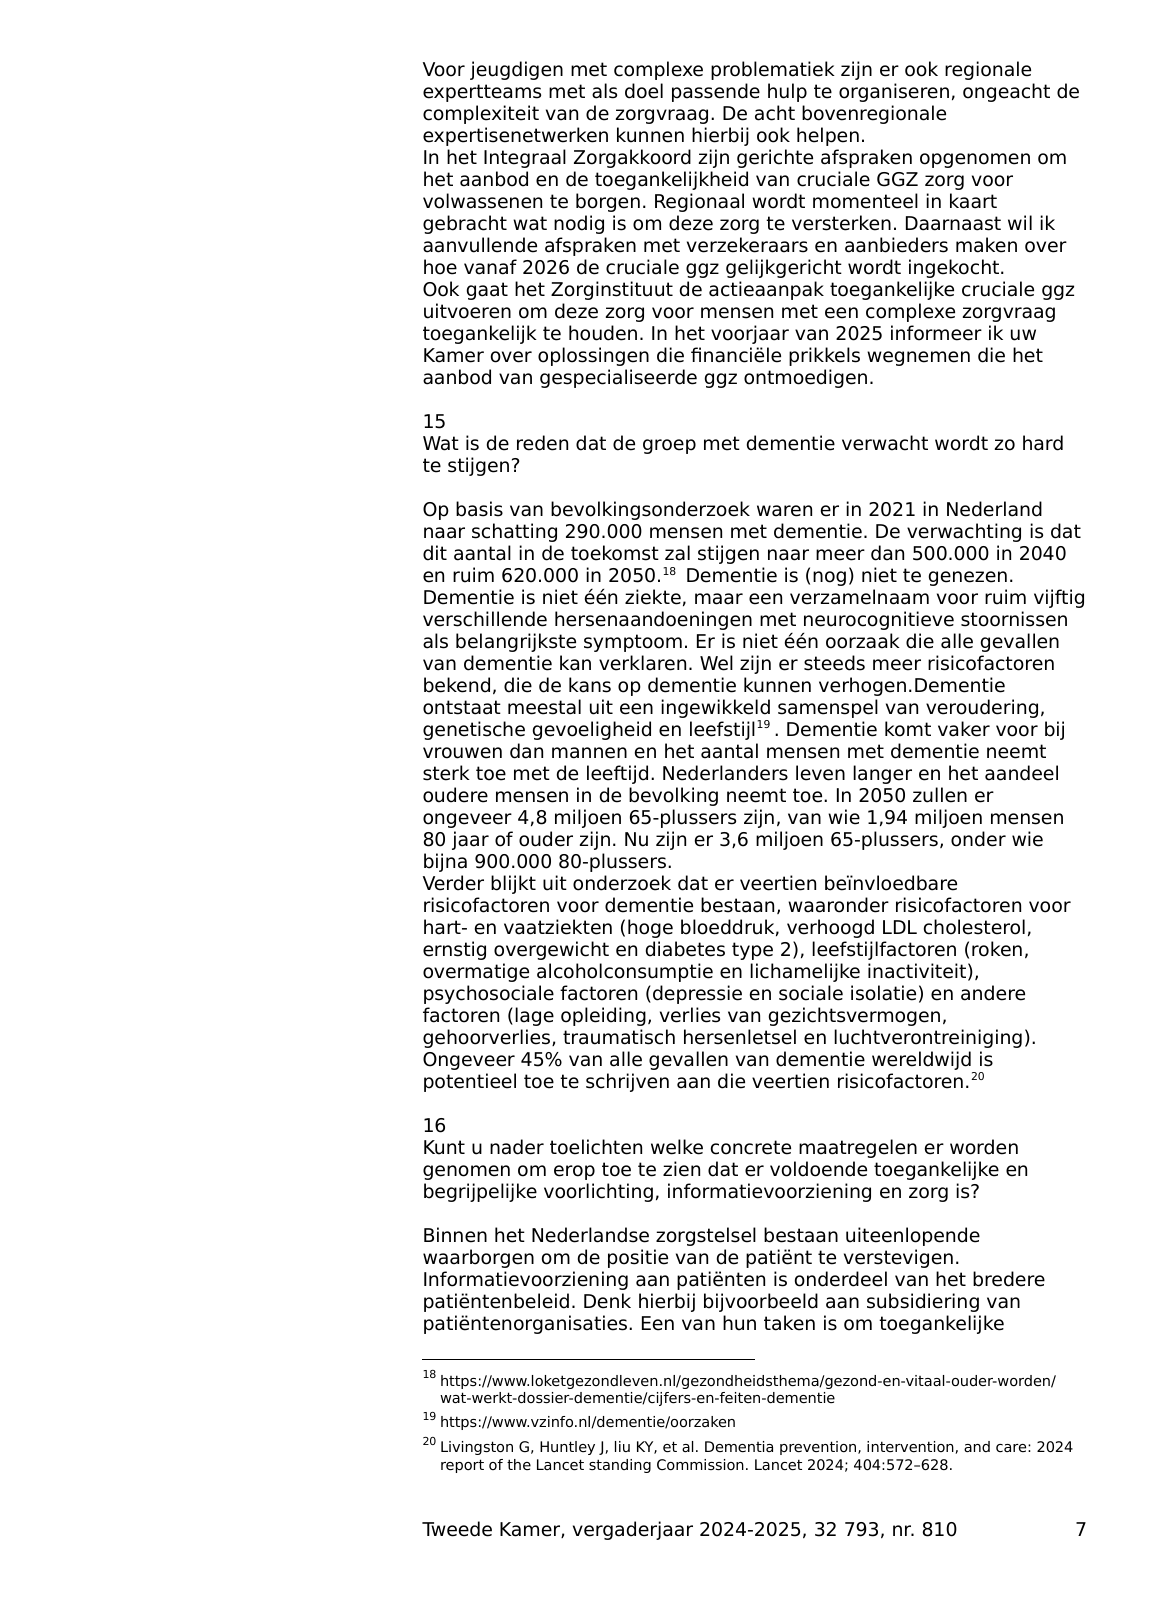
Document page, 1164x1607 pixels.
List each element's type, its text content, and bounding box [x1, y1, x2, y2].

text https://www.loketgezondleven.nl/gezondheidsthema/gezond-en-vitaal-ouder-worden/wat-werkt-dossier-dementie/cijfers-en-feiten-dementie [422, 1368, 1087, 1407]
text 16 [422, 1115, 1087, 1137]
text https://www.vzinfo.nl/dementie/oorzaken [422, 1410, 1087, 1432]
text Op basis van bevolkingsonderzoek waren er in 2021 in Nederland naar schatting 290.000 mensen met dementie. De verwachting is dat dit aantal in de toekomst zal stijgen naar meer dan 500.000 in 2040 en ruim 620.000 in 2050. Dementie is (nog) niet te genezen. Dementie is niet één ziekte, maar een verzamelnaam voor ruim vijftig verschillende hersenaandoeningen met neurocognitieve stoornissen als belangrijkste symptoom. Er is niet één oorzaak die alle gevallen van dementie kan verklaren. Wel zijn er steeds meer risicofactoren bekend, die de kans op dementie kunnen verhogen.Dementie ontstaat meestal uit een ingewikkeld samenspel van veroudering, genetische gevoeligheid en leefstijl. Dementie komt vaker voor bij vrouwen dan mannen en het aantal mensen met dementie neemt sterk toe met de leeftijd. Nederlanders leven langer en het aandeel oudere mensen in de bevolking neemt toe. In 2050 zullen er ongeveer 4,8 miljoen 65-plussers zijn, van wie 1,94 miljoen mensen 80 jaar of ouder zijn. Nu zijn er 3,6 miljoen 65-plussers, onder wie bijna 900.000 80-plussers. [422, 499, 1087, 873]
text 15 [422, 411, 1087, 433]
text In het Integraal Zorgakkoord zijn gerichte afspraken opgenomen om het aanbod en de toegankelijkheid van cruciale GGZ zorg voor volwassenen te borgen. Regionaal wordt momenteel in kaart gebracht wat nodig is om deze zorg te versterken. Daarnaast wil ik aanvullende afspraken met verzekeraars en aanbieders maken over hoe vanaf 2026 de cruciale ggz gelijkgericht wordt ingekocht. [422, 147, 1087, 279]
text Kunt u nader toelichten welke concrete maatregelen er worden genomen om erop toe te zien dat er voldoende toegankelijke en begrijpelijke voorlichting, informatievoorziening en zorg is? [422, 1137, 1087, 1203]
text Ook gaat het Zorginstituut de actieaanpak toegankelijke cruciale ggz uitvoeren om deze zorg voor mensen met een complexe zorgvraag toegankelijk te houden. In het voorjaar van 2025 informeer ik uw Kamer over oplossingen die financiële prikkels wegnemen die het aanbod van gespecialiseerde ggz ontmoedigen. [422, 279, 1087, 389]
text Livingston G, Huntley J, liu KY, et al. Dementia prevention, intervention, and care: 2024 report of the Lancet standing Commission. Lancet 2024; 404:572–628. [422, 1435, 1087, 1474]
text Wat is de reden dat de groep met dementie verwacht wordt zo hard te stijgen? [422, 433, 1087, 477]
text Binnen het Nederlandse zorgstelsel bestaan uiteenlopende waarborgen om de positie van de patiënt te verstevigen. Informatievoorziening aan patiënten is onderdeel van het bredere patiëntenbeleid. Denk hierbij bijvoorbeeld aan subsidiering van patiëntenorganisaties. Een van hun taken is om toegankelijke [422, 1225, 1087, 1335]
text Verder blijkt uit onderzoek dat er veertien beïnvloedbare risicofactoren voor dementie bestaan, waaronder risicofactoren voor hart- en vaatziekten (hoge bloeddruk, verhoogd LDL cholesterol, ernstig overgewicht en diabetes type 2), leefstijlfactoren (roken, overmatige alcoholconsumptie en lichamelijke inactiviteit), psychosociale factoren (depressie en sociale isolatie) en andere factoren (lage opleiding, verlies van gezichtsvermogen, gehoorverlies, traumatisch hersenletsel en luchtverontreiniging). Ongeveer 45% van alle gevallen van dementie wereldwijd is potentieel toe te schrijven aan die veertien risicofactoren. [422, 873, 1087, 1092]
text Voor jeugdigen met complexe problematiek zijn er ook regionale expertteams met als doel passende hulp te organiseren, ongeacht de complexiteit van de zorgvraag. De acht bovenregionale expertisenetwerken kunnen hierbij ook helpen. [422, 59, 1087, 147]
